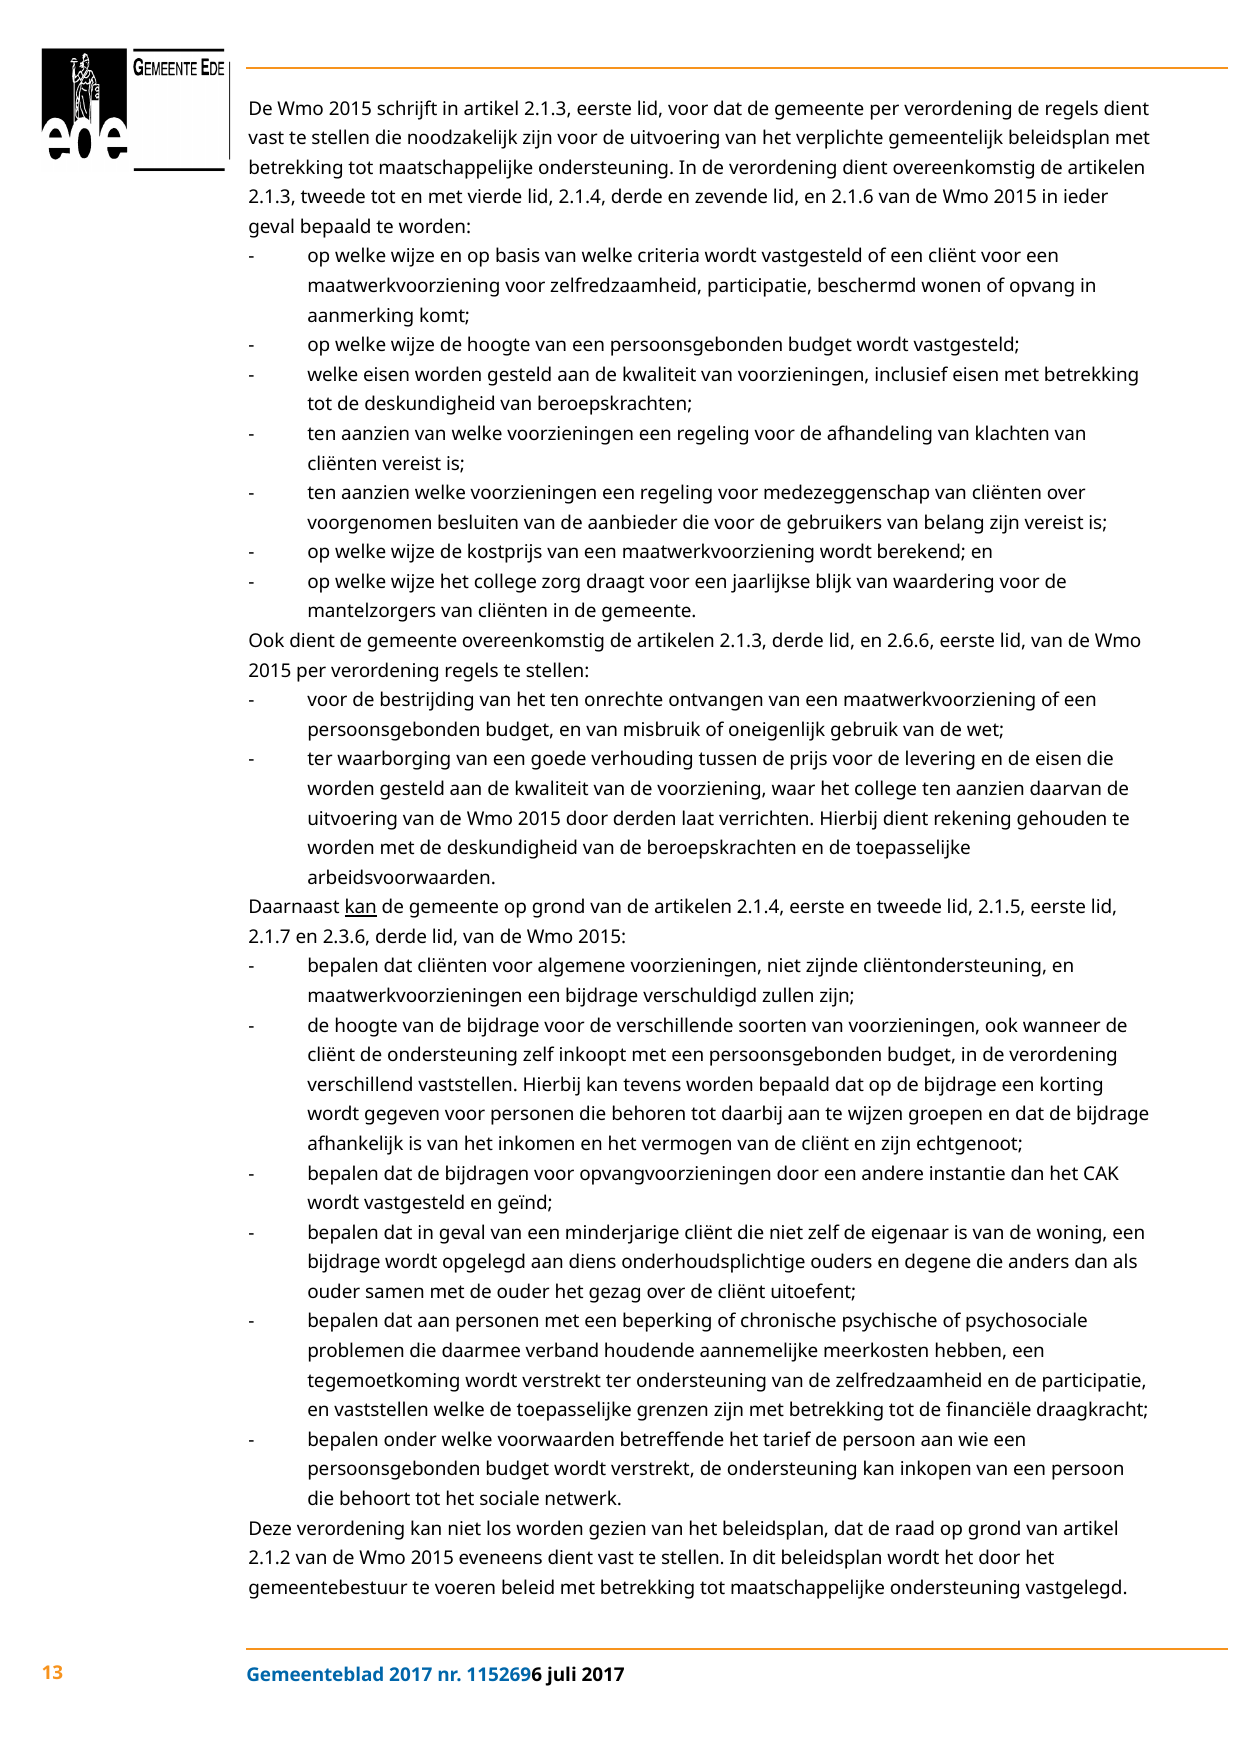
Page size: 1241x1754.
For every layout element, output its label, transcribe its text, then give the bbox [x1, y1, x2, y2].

list bepalen dat de bijdragen voor opvangvoorzieningen door een andere instantie dan het CAK wordt vastgesteld en geïnd; [248, 1160, 1152, 1215]
list op welke wijze het college zorg draagt voor een jaarlijkse blijk van waardering voor de mantelzorgers van cliënten in de gemeente. [248, 568, 1152, 623]
list op welke wijze de hoogte van een persoonsgebonden budget wordt vastgesteld; [248, 331, 1152, 357]
list bepalen dat in geval van een minderjarige cliënt die niet zelf de eigenaar is van de woning, een bijdrage wordt opgelegd aan diens onderhoudsplichtige ouders en degene die anders dan als ouder samen met de ouder het gezag over de cliënt uitoefent; [248, 1219, 1152, 1304]
list ten aanzien welke voorzieningen een regeling voor medezeggenschap van cliënten over voorgenomen besluiten van de aanbieder die voor de gebruikers van belang zijn vereist is; [248, 479, 1152, 535]
list bepalen dat aan personen met een beperking of chronische psychische of psychosociale problemen die daarmee verband houdende aannemelijke meerkosten hebben, een tegemoetkoming wordt verstrekt ter ondersteuning van de zelfredzaamheid en de participatie, en vaststellen welke de toepasselijke grenzen zijn met betrekking tot de financiële draagkracht; [248, 1308, 1152, 1422]
list de hoogte van de bijdrage voor de verschillende soorten van voorzieningen, ook wanneer de cliënt de ondersteuning zelf inkoopt met een persoonsgebonden budget, in de verordening verschillend vaststellen. Hierbij kan tevens worden bepaald dat op de bijdrage een korting wordt gegeven voor personen die behoren tot daarbij aan te wijzen groepen en dat de bijdrage afhankelijk is van het inkomen en het vermogen van de cliënt en zijn echtgenoot; [248, 1012, 1152, 1156]
list ten aanzien van welke voorzieningen een regeling voor de afhandeling van klachten van cliënten vereist is; [248, 420, 1152, 476]
text Deze verordening kan niet los worden gezien van het beleidsplan, dat de raad op grond van artikel 2.1.2 van de Wmo 2015 eveneens dient vast te stellen. In dit beleidsplan wordt het door het gemeentebestuur te voeren beleid met betrekking tot maatschappelijke ondersteuning vastgelegd. [248, 1515, 1152, 1600]
list voor de bestrijding van het ten onrechte ontvangen van een maatwerkvoorziening of een persoonsgebonden budget, en van misbruik of oneigenlijk gebruik van de wet; [248, 686, 1152, 742]
list ter waarborging van een goede verhouding tussen de prijs voor de levering en de eisen die worden gesteld aan de kwaliteit van de voorziening, waar het college ten aanzien daarvan de uitvoering van de Wmo 2015 door derden laat verrichten. Hierbij dient rekening gehouden te worden met de deskundigheid van de beroepskrachten en de toepasselijke arbeidsvoorwaarden. [248, 746, 1152, 890]
list bepalen onder welke voorwaarden betreffende het tarief de persoon aan wie een persoonsgebonden budget wordt verstrekt, de ondersteuning kan inkopen van een persoon die behoort tot het sociale netwerk. [248, 1426, 1152, 1511]
list bepalen dat cliënten voor algemene voorzieningen, niet zijnde cliëntondersteuning, en maatwerkvoorzieningen een bijdrage verschuldigd zullen zijn; [248, 953, 1152, 1008]
list op welke wijze en op basis van welke criteria wordt vastgesteld of een cliënt voor een maatwerkvoorziening voor zelfredzaamheid, participatie, beschermd wonen of opvang in aanmerking komt; [248, 243, 1152, 328]
text Ook dient de gemeente overeenkomstig de artikelen 2.1.3, derde lid, en 2.6.6, eerste lid, van de Wmo 2015 per verordening regels te stellen: [248, 627, 1152, 683]
picture [41, 47, 231, 172]
list welke eisen worden gesteld aan de kwaliteit van voorzieningen, inclusief eisen met betrekking tot de deskundigheid van beroepskrachten; [248, 361, 1152, 416]
list op welke wijze de kostprijs van een maatwerkvoorziening wordt berekend; en [248, 538, 1152, 564]
text Daarnaast kan de gemeente op grond van de artikelen 2.1.4, eerste en tweede lid, 2.1.5, eerste lid, 2.1.7 en 2.3.6, derde lid, van de Wmo 2015: [248, 893, 1152, 949]
text De Wmo 2015 schrijft in artikel 2.1.3, eerste lid, voor dat de gemeente per verordening de regels dient vast te stellen die noodzakelijk zijn voor de uitvoering van het verplichte gemeentelijk beleidsplan met betrekking tot maatschappelijke ondersteuning. In de verordening dient overeenkomstig de artikelen 2.1.3, tweede tot en met vierde lid, 2.1.4, derde en zevende lid, en 2.1.6 van de Wmo 2015 in ieder geval bepaald te worden: [248, 95, 1152, 239]
